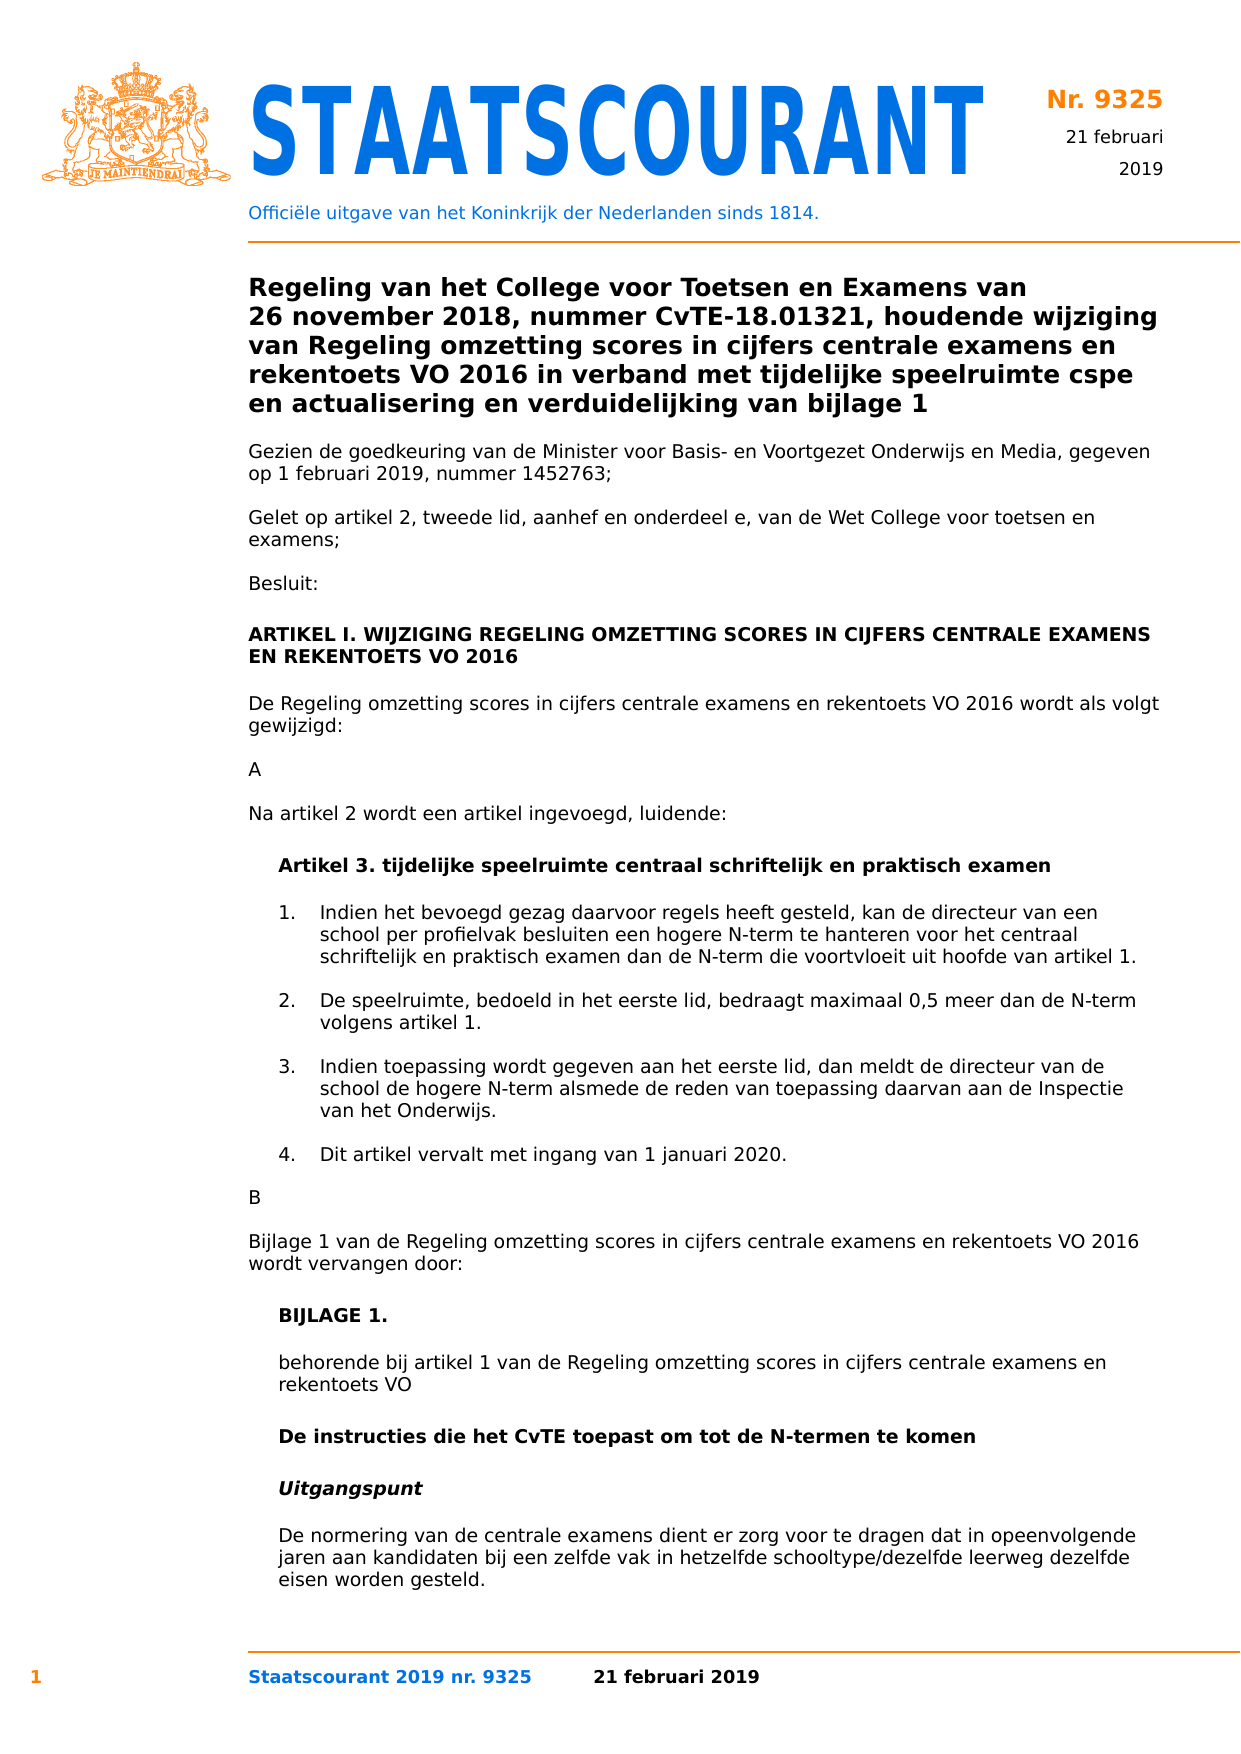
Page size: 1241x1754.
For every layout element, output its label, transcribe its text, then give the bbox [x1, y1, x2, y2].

text 2. De speelruimte, bedoeld in het eerste lid, bedraagt maximaal 0,5 meer dan de N-term volgens artikel 1. [278, 990, 1163, 1034]
text Bijlage 1 van de Regeling omzetting scores in cijfers centrale examens en rekentoets VO 2016 wordt vervangen door: [248, 1231, 1163, 1275]
text B [248, 1187, 1163, 1209]
picture [41, 62, 231, 186]
subtitle ARTIKEL I. WIJZIGING REGELING OMZETTING SCORES IN CIJFERS CENTRALE EXAMENS EN REKENTOETS VO 2016 [248, 624, 1163, 668]
table_header Nr. 9325 [998, 62, 1240, 121]
subtitle BIJLAGE 1. [278, 1305, 1163, 1327]
table_header STAATSCOURANT [248, 62, 998, 203]
text 4. Dit artikel vervalt met ingang van 1 januari 2020. [278, 1143, 1163, 1165]
table_header [25, 62, 248, 241]
text 1. Indien het bevoegd gezag daarvoor regels heeft gesteld, kan de directeur van een school per profielvak besluiten een hogere N-term te hanteren voor het centraal schriftelijk en praktisch examen dan de N-term die voortvloeit uit hoofde van artikel 1. [278, 902, 1163, 968]
table_cell 21 februari [998, 121, 1240, 153]
text De normering van de centrale examens dient er zorg voor te dragen dat in opeenvolgende jaren aan kandidaten bij een zelfde vak in hetzelfde schooltype/dezelfde leerweg dezelfde eisen worden gesteld. [278, 1525, 1163, 1591]
subtitle Regeling van het College voor Toetsen en Examens van 26 november 2018, nummer CvTE-18.01321, houdende wijziging van Regeling omzetting scores in cijfers centrale examens en rekentoets VO 2016 in verband met tijdelijke speelruimte cspe en actualisering en verduidelijking van bijlage 1 [248, 273, 1163, 419]
table_cell Officiële uitgave van het Koninkrijk der Nederlanden sinds 1814. [248, 203, 1240, 241]
table_cell 2019 [998, 153, 1240, 203]
subtitle De instructies die het CvTE toepast om tot de N-termen te komen [278, 1426, 1163, 1448]
text behorende bij artikel 1 van de Regeling omzetting scores in cijfers centrale examens en rekentoets VO [278, 1352, 1163, 1396]
subtitle Uitgangspunt [278, 1478, 1163, 1500]
text 3. Indien toepassing wordt gegeven aan het eerste lid, dan meldt de directeur van de school de hogere N-term alsmede de reden van toepassing daarvan aan de Inspectie van het Onderwijs. [278, 1056, 1163, 1122]
text Besluit: [248, 572, 1163, 594]
text Gezien de goedkeuring van de Minister voor Basis- en Voortgezet Onderwijs en Media, gegeven op 1 februari 2019, nummer 1452763; [248, 441, 1163, 485]
text Gelet op artikel 2, tweede lid, aanhef en onderdeel e, van de Wet College voor toetsen en examens; [248, 507, 1163, 551]
text De Regeling omzetting scores in cijfers centrale examens en rekentoets VO 2016 wordt als volgt gewijzigd: [248, 693, 1163, 737]
text A [248, 759, 1163, 781]
subtitle Artikel 3. tijdelijke speelruimte centraal schriftelijk en praktisch examen [278, 855, 1163, 877]
text Na artikel 2 wordt een artikel ingevoegd, luidende: [248, 803, 1163, 825]
